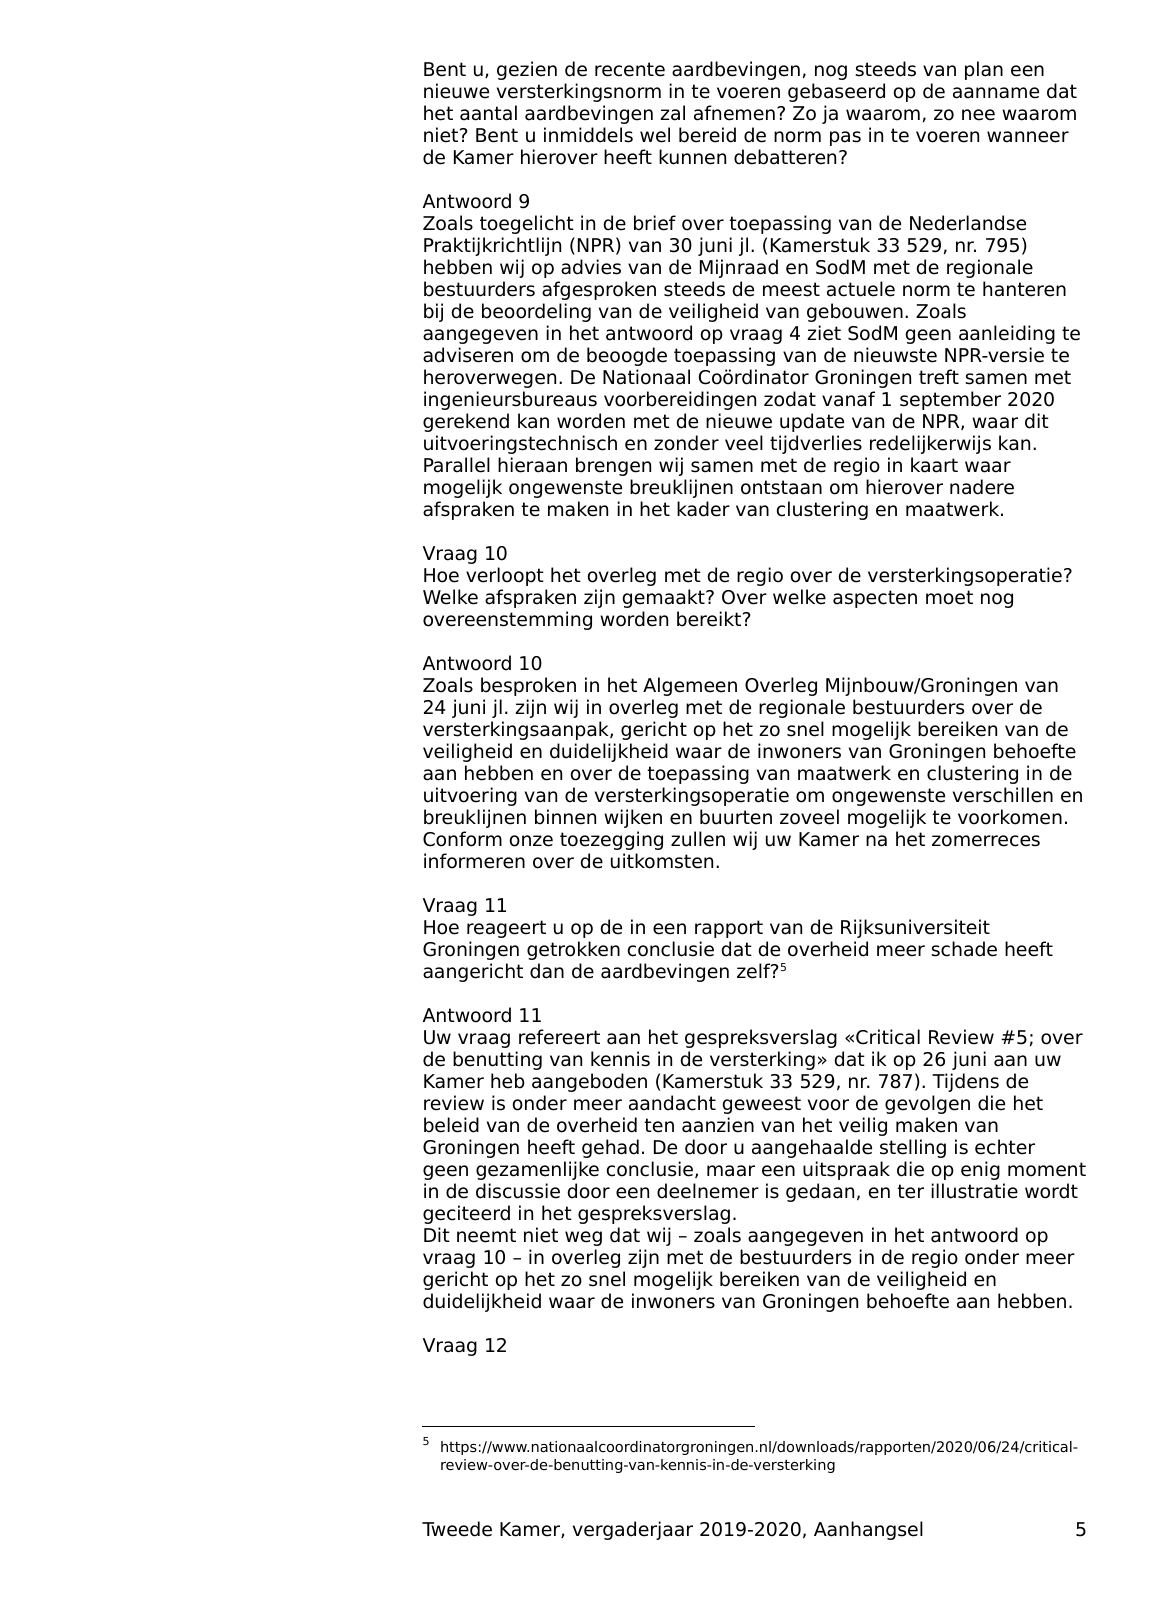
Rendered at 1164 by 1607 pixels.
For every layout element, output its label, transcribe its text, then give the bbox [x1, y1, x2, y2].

text https://www.nationaalcoordinatorgroningen.nl/downloads/rapporten/2020/06/24/critical-review-over-de-benutting-van-kennis-in-de-versterking [422, 1435, 1087, 1474]
text Vraag 11 [422, 895, 1087, 917]
text Uw vraag refereert aan het gespreksverslag «Critical Review #5; over de benutting van kennis in de versterking» dat ik op 26 juni aan uw Kamer heb aangeboden (Kamerstuk 33 529, nr. 787). Tijdens de review is onder meer aandacht geweest voor de gevolgen die het beleid van de overheid ten aanzien van het veilig maken van Groningen heeft gehad. De door u aangehaalde stelling is echter geen gezamenlijke conclusie, maar een uitspraak die op enig moment in de discussie door een deelnemer is gedaan, en ter illustratie wordt geciteerd in het gespreksverslag. [422, 1027, 1087, 1225]
text Zoals besproken in het Algemeen Overleg Mijnbouw/Groningen van 24 juni jl. zijn wij in overleg met de regionale bestuurders over de versterkingsaanpak, gericht op het zo snel mogelijk bereiken van de veiligheid en duidelijkheid waar de inwoners van Groningen behoefte aan hebben en over de toepassing van maatwerk en clustering in de uitvoering van de versterkingsoperatie om ongewenste verschillen en breuklijnen binnen wijken en buurten zoveel mogelijk te voorkomen. Conform onze toezegging zullen wij uw Kamer na het zomerreces informeren over de uitkomsten. [422, 675, 1087, 873]
text Vraag 10 [422, 543, 1087, 565]
text Dit neemt niet weg dat wij – zoals aangegeven in het antwoord op vraag 10 – in overleg zijn met de bestuurders in de regio onder meer gericht op het zo snel mogelijk bereiken van de veiligheid en duidelijkheid waar de inwoners van Groningen behoefte aan hebben. [422, 1225, 1087, 1313]
text Antwoord 10 [422, 653, 1087, 675]
text Vraag 12 [422, 1335, 1087, 1357]
text Antwoord 11 [422, 1005, 1087, 1027]
text Hoe verloopt het overleg met de regio over de versterkingsoperatie? Welke afspraken zijn gemaakt? Over welke aspecten moet nog overeenstemming worden bereikt? [422, 565, 1087, 631]
text Zoals toegelicht in de brief over toepassing van de Nederlandse Praktijkrichtlijn (NPR) van 30 juni jl. (Kamerstuk 33 529, nr. 795) hebben wij op advies van de Mijnraad en SodM met de regionale bestuurders afgesproken steeds de meest actuele norm te hanteren bij de beoordeling van de veiligheid van gebouwen. Zoals aangegeven in het antwoord op vraag 4 ziet SodM geen aanleiding te adviseren om de beoogde toepassing van de nieuwste NPR-versie te heroverwegen. De Nationaal Coördinator Groningen treft samen met ingenieursbureaus voorbereidingen zodat vanaf 1 september 2020 gerekend kan worden met de nieuwe update van de NPR, waar dit uitvoeringstechnisch en zonder veel tijdverlies redelijkerwijs kan. Parallel hieraan brengen wij samen met de regio in kaart waar mogelijk ongewenste breuklijnen ontstaan om hierover nadere afspraken te maken in het kader van clustering en maatwerk. [422, 213, 1087, 521]
text Antwoord 9 [422, 191, 1087, 213]
text Bent u, gezien de recente aardbevingen, nog steeds van plan een nieuwe versterkingsnorm in te voeren gebaseerd op de aanname dat het aantal aardbevingen zal afnemen? Zo ja waarom, zo nee waarom niet? Bent u inmiddels wel bereid de norm pas in te voeren wanneer de Kamer hierover heeft kunnen debatteren? [422, 59, 1087, 169]
text Hoe reageert u op de in een rapport van de Rijksuniversiteit Groningen getrokken conclusie dat de overheid meer schade heeft aangericht dan de aardbevingen zelf? [422, 917, 1087, 983]
